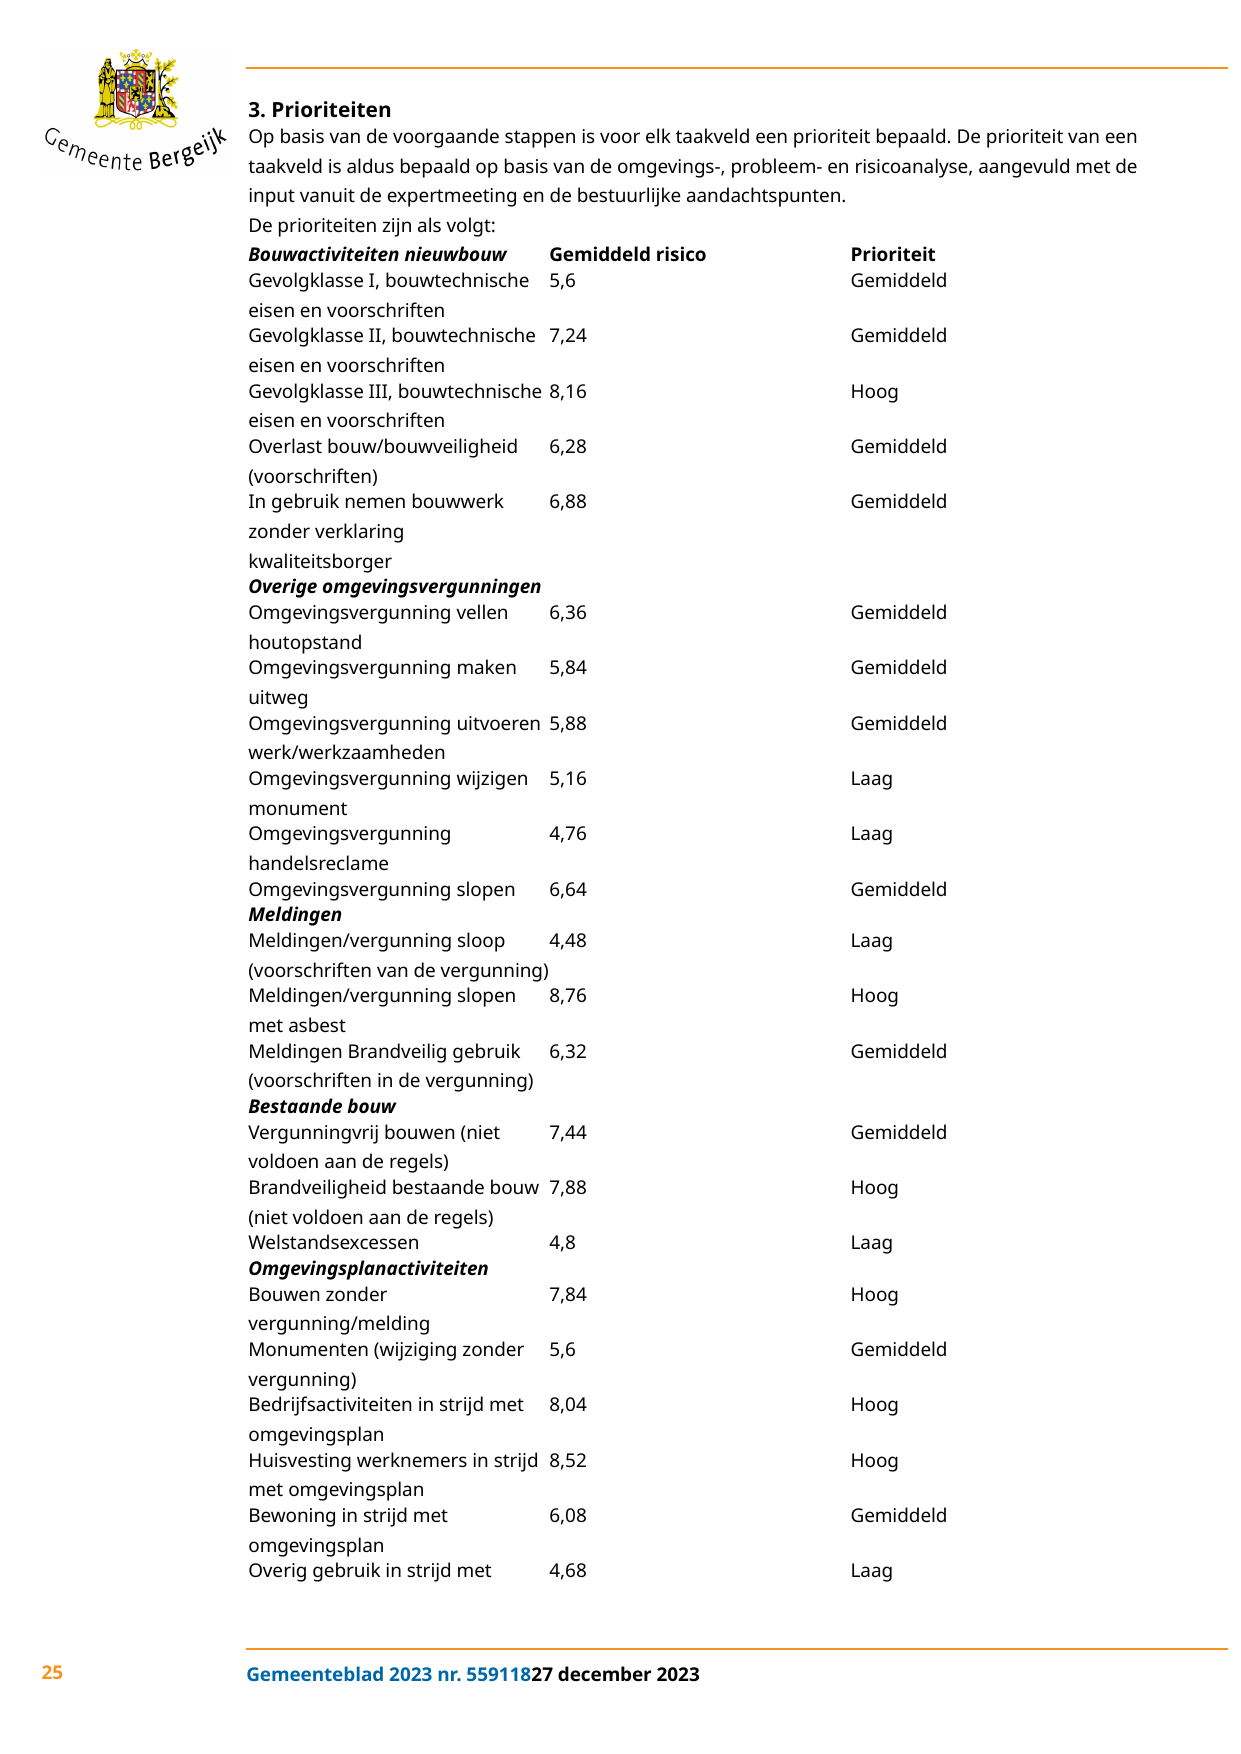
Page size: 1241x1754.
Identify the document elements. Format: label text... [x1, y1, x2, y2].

table_header Gemiddeld risico [549, 242, 850, 267]
text Op basis van de voorgaande stappen is voor elk taakveld een prioriteit bepaald. De prioriteit van een taakveld is aldus bepaald op basis van de omgevings-, probleem- en risicoanalyse, aangevuld met de input vanuit de expertmeeting en de bestuurlijke aandachtspunten. [248, 123, 1152, 208]
table_cell Gevolgklasse III, bouwtechnische eisen en voorschriften [248, 378, 549, 433]
table_cell Gemiddeld [850, 710, 1152, 765]
table_cell 6,36 [549, 599, 850, 654]
table_cell Gemiddeld [850, 1336, 1152, 1392]
table_cell Omgevingsvergunning maken uitweg [248, 655, 549, 710]
table_cell Bewoning in strijd met omgevingsplan [248, 1502, 549, 1558]
table_cell Bouwen zonder vergunning/melding [248, 1281, 549, 1336]
table_cell Laag [850, 821, 1152, 876]
table_cell [549, 902, 850, 927]
table_cell Hoog [850, 1447, 1152, 1502]
table_cell Gemiddeld [850, 1502, 1152, 1558]
table_cell [549, 1093, 850, 1119]
table_cell Bestaande bouw [248, 1093, 549, 1119]
table_cell 6,08 [549, 1502, 850, 1558]
table_cell 4,68 [549, 1558, 850, 1583]
table_cell Gemiddeld [850, 323, 1152, 378]
table_cell 8,16 [549, 378, 850, 433]
table_cell 5,88 [549, 710, 850, 765]
table_cell 6,28 [549, 433, 850, 489]
table_cell 5,6 [549, 1336, 850, 1392]
table_cell Meldingen/vergunning sloop (voorschriften van de vergunning) [248, 927, 549, 983]
table_cell Bedrijfsactiviteiten in strijd met omgevingsplan [248, 1392, 549, 1447]
table_cell Hoog [850, 378, 1152, 433]
table_cell Gevolgklasse I, bouwtechnische eisen en voorschriften [248, 268, 549, 323]
table_cell Overige omgevingsvergunningen [248, 574, 549, 599]
text 3. Prioriteiten [248, 95, 1152, 123]
table_header Prioriteit [850, 242, 1152, 267]
table_header Bouwactiviteiten nieuwbouw [248, 242, 549, 267]
table_cell Hoog [850, 1281, 1152, 1336]
table_cell Monumenten (wijziging zonder vergunning) [248, 1336, 549, 1392]
table_cell 7,24 [549, 323, 850, 378]
table_cell Gevolgklasse II, bouwtechnische eisen en voorschriften [248, 323, 549, 378]
table_cell Omgevingsplanactiviteiten [248, 1255, 549, 1281]
table_cell Gemiddeld [850, 876, 1152, 902]
table_cell Hoog [850, 1174, 1152, 1229]
table_cell Laag [850, 1558, 1152, 1583]
table_cell Brandveiligheid bestaande bouw (niet voldoen aan de regels) [248, 1174, 549, 1229]
table_cell 6,64 [549, 876, 850, 902]
table_cell [549, 574, 850, 599]
table_cell Gemiddeld [850, 433, 1152, 489]
table_cell In gebruik nemen bouwwerk zonder verklaring kwaliteitsborger [248, 489, 549, 573]
table_cell Laag [850, 927, 1152, 983]
table_cell Meldingen [248, 902, 549, 927]
table_cell 5,6 [549, 268, 850, 323]
table_cell Hoog [850, 1392, 1152, 1447]
table_cell Gemiddeld [850, 268, 1152, 323]
table_cell Meldingen/vergunning slopen met asbest [248, 983, 549, 1038]
table_cell Laag [850, 1230, 1152, 1255]
table_cell Gemiddeld [850, 655, 1152, 710]
table_cell 4,76 [549, 821, 850, 876]
table_cell Meldingen Brandveilig gebruik (voorschriften in de vergunning) [248, 1038, 549, 1093]
table_cell Omgevingsvergunning handelsreclame [248, 821, 549, 876]
table_cell Huisvesting werknemers in strijd met omgevingsplan [248, 1447, 549, 1502]
table_cell 4,8 [549, 1230, 850, 1255]
text De prioriteiten zijn als volgt: [248, 212, 1152, 238]
table_cell 6,32 [549, 1038, 850, 1093]
table_cell Overig gebruik in strijd met [248, 1558, 549, 1583]
table_cell Gemiddeld [850, 599, 1152, 654]
table_cell [549, 1255, 850, 1281]
table_cell Omgevingsvergunning uitvoeren werk/werkzaamheden [248, 710, 549, 765]
table_cell Gemiddeld [850, 489, 1152, 573]
table_cell 5,16 [549, 765, 850, 821]
table_cell [850, 902, 1152, 927]
table_cell 5,84 [549, 655, 850, 710]
table_cell Gemiddeld [850, 1038, 1152, 1093]
table_cell Overlast bouw/bouwveiligheid (voorschriften) [248, 433, 549, 489]
table_cell Welstandsexcessen [248, 1230, 549, 1255]
table_cell 7,88 [549, 1174, 850, 1229]
table_cell Laag [850, 765, 1152, 821]
table_cell Omgevingsvergunning vellen houtopstand [248, 599, 549, 654]
table_cell 8,04 [549, 1392, 850, 1447]
table_cell [850, 1255, 1152, 1281]
table_cell 6,88 [549, 489, 850, 573]
table_cell Omgevingsvergunning slopen [248, 876, 549, 902]
picture [41, 47, 231, 172]
table_cell 4,48 [549, 927, 850, 983]
table_cell Vergunningvrij bouwen (niet voldoen aan de regels) [248, 1119, 549, 1174]
table_cell 7,44 [549, 1119, 850, 1174]
table_cell Omgevingsvergunning wijzigen monument [248, 765, 549, 821]
table_cell 8,76 [549, 983, 850, 1038]
table_cell [850, 574, 1152, 599]
table_cell 8,52 [549, 1447, 850, 1502]
table_cell 7,84 [549, 1281, 850, 1336]
table_cell Gemiddeld [850, 1119, 1152, 1174]
table_cell [850, 1093, 1152, 1119]
table_cell Hoog [850, 983, 1152, 1038]
